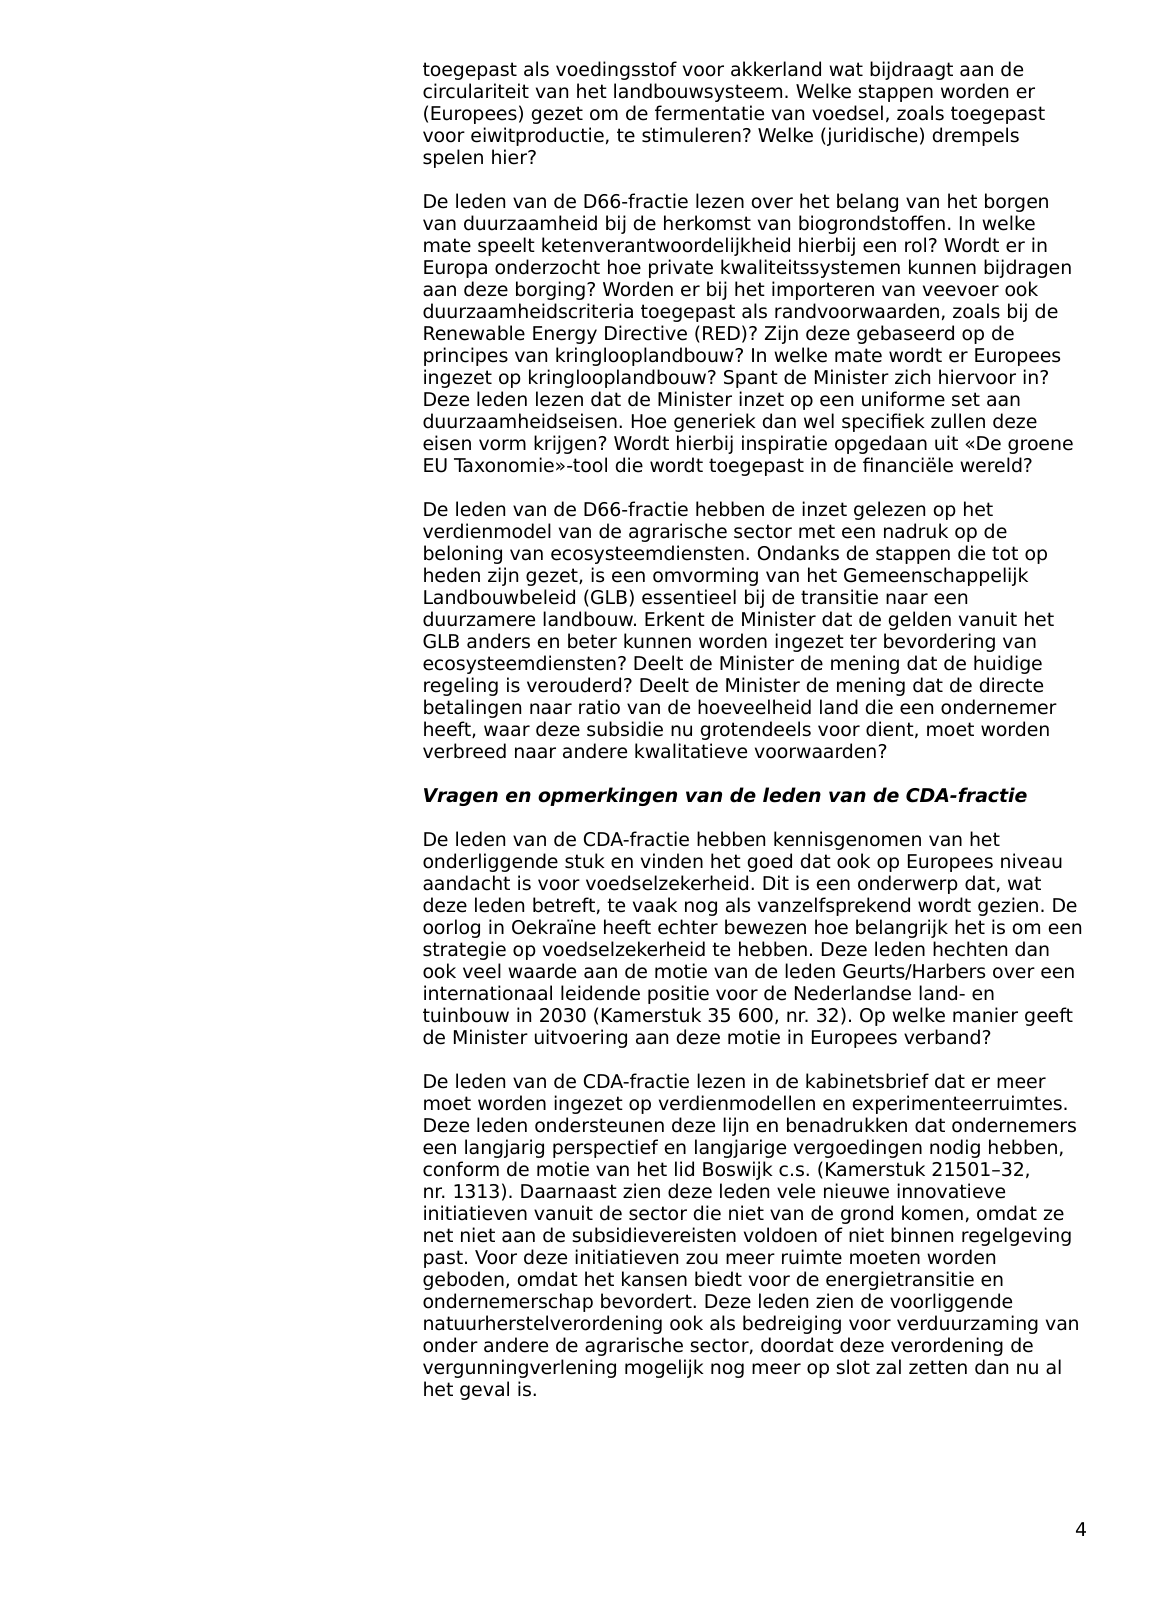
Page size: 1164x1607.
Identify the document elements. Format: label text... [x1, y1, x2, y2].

text De leden van de D66-fractie lezen over het belang van het borgen van duurzaamheid bij de herkomst van biogrondstoffen. In welke mate speelt ketenverantwoordelijkheid hierbij een rol? Wordt er in Europa onderzocht hoe private kwaliteitssystemen kunnen bijdragen aan deze borging? Worden er bij het importeren van veevoer ook duurzaamheidscriteria toegepast als randvoorwaarden, zoals bij de Renewable Energy Directive (RED)? Zijn deze gebaseerd op de principes van kringlooplandbouw? In welke mate wordt er Europees ingezet op kringlooplandbouw? Spant de Minister zich hiervoor in? Deze leden lezen dat de Minister inzet op een uniforme set aan duurzaamheidseisen. Hoe generiek dan wel specifiek zullen deze eisen vorm krijgen? Wordt hierbij inspiratie opgedaan uit «De groene EU Taxonomie»-tool die wordt toegepast in de financiële wereld? [422, 191, 1087, 477]
subtitle Vragen en opmerkingen van de leden van de CDA-fractie [422, 785, 1087, 807]
text De leden van de D66-fractie hebben de inzet gelezen op het verdienmodel van de agrarische sector met een nadruk op de beloning van ecosysteemdiensten. Ondanks de stappen die tot op heden zijn gezet, is een omvorming van het Gemeenschappelijk Landbouwbeleid (GLB) essentieel bij de transitie naar een duurzamere landbouw. Erkent de Minister dat de gelden vanuit het GLB anders en beter kunnen worden ingezet ter bevordering van ecosysteemdiensten? Deelt de Minister de mening dat de huidige regeling is verouderd? Deelt de Minister de mening dat de directe betalingen naar ratio van de hoeveelheid land die een ondernemer heeft, waar deze subsidie nu grotendeels voor dient, moet worden verbreed naar andere kwalitatieve voorwaarden? [422, 499, 1087, 763]
text toegepast als voedingsstof voor akkerland wat bijdraagt aan de circulariteit van het landbouwsysteem. Welke stappen worden er (Europees) gezet om de fermentatie van voedsel, zoals toegepast voor eiwitproductie, te stimuleren? Welke (juridische) drempels spelen hier? [422, 59, 1087, 169]
text De leden van de CDA-fractie hebben kennisgenomen van het onderliggende stuk en vinden het goed dat ook op Europees niveau aandacht is voor voedselzekerheid. Dit is een onderwerp dat, wat deze leden betreft, te vaak nog als vanzelfsprekend wordt gezien. De oorlog in Oekraïne heeft echter bewezen hoe belangrijk het is om een strategie op voedselzekerheid te hebben. Deze leden hechten dan ook veel waarde aan de motie van de leden Geurts/Harbers over een internationaal leidende positie voor de Nederlandse land- en tuinbouw in 2030 (Kamerstuk 35 600, nr. 32). Op welke manier geeft de Minister uitvoering aan deze motie in Europees verband? [422, 829, 1087, 1049]
text De leden van de CDA-fractie lezen in de kabinetsbrief dat er meer moet worden ingezet op verdienmodellen en experimenteerruimtes. Deze leden ondersteunen deze lijn en benadrukken dat ondernemers een langjarig perspectief en langjarige vergoedingen nodig hebben, conform de motie van het lid Boswijk c.s. (Kamerstuk 21501–32, nr. 1313). Daarnaast zien deze leden vele nieuwe innovatieve initiatieven vanuit de sector die niet van de grond komen, omdat ze net niet aan de subsidievereisten voldoen of niet binnen regelgeving past. Voor deze initiatieven zou meer ruimte moeten worden geboden, omdat het kansen biedt voor de energietransitie en ondernemerschap bevordert. Deze leden zien de voorliggende natuurherstelverordening ook als bedreiging voor verduurzaming van onder andere de agrarische sector, doordat deze verordening de vergunningverlening mogelijk nog meer op slot zal zetten dan nu al het geval is. [422, 1071, 1087, 1401]
